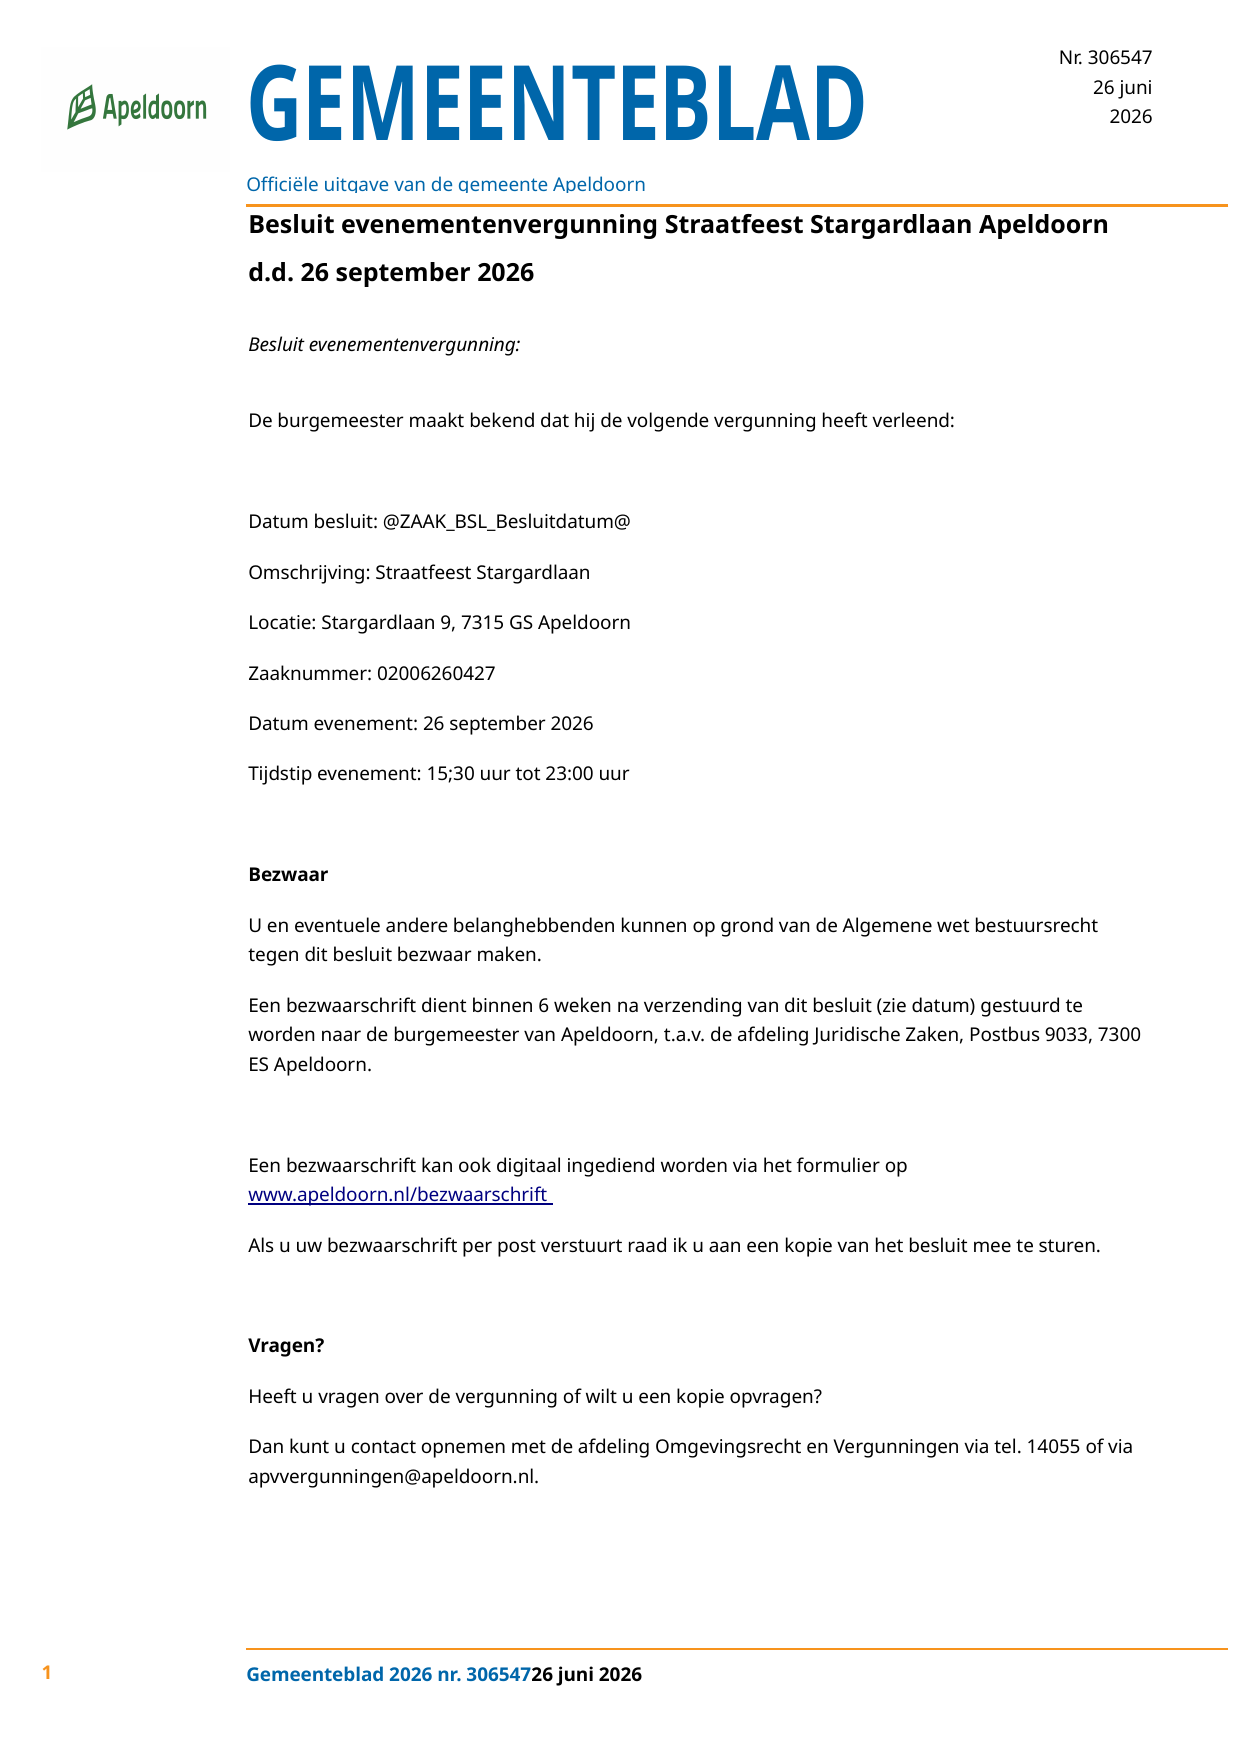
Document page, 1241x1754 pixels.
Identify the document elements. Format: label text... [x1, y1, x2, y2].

text Een bezwaarschrift kan ook digitaal ingediend worden via het formulier op www.apeldoorn.nl/bezwaarschrift [248, 1152, 1152, 1207]
text Een bezwaarschrift dient binnen 6 weken na verzending van dit besluit (zie datum) gestuurd te worden naar de burgemeester van Apeldoorn, t.a.v. de afdeling Juridische Zaken, Postbus 9033, 7300 ES Apeldoorn. [248, 992, 1152, 1077]
text Besluit evenementenvergunning Straatfeest Stargardlaan Apeldoorn d.d. 26 september 2026 [248, 207, 1152, 288]
text Besluit evenementenvergunning: [248, 331, 1152, 357]
text Zaaknummer: 02006260427 [248, 660, 1152, 685]
picture [41, 47, 231, 172]
text De burgemeester maakt bekend dat hij de volgende vergunning heeft verleend: [248, 408, 1152, 433]
text Als u uw bezwaarschrift per post verstuurt raad ik u aan een kopie van het besluit mee te sturen. [248, 1232, 1152, 1257]
text Bezwaar [248, 861, 1152, 887]
text U en eventuele andere belanghebbenden kunnen op grond van de Algemene wet bestuursrecht tegen dit besluit bezwaar maken. [248, 912, 1152, 967]
text Tijdstip evenement: 15;30 uur tot 23:00 uur [248, 761, 1152, 786]
text Datum besluit: @ZAAK_BSL_Besluitdatum@ [248, 508, 1152, 534]
text Dan kunt u contact opnemen met de afdeling Omgevingsrecht en Vergunningen via tel. 14055 of via apvvergunningen@apeldoorn.nl. [248, 1433, 1152, 1489]
text Datum evenement: 26 september 2026 [248, 710, 1152, 736]
text Vragen? [248, 1333, 1152, 1358]
text Omschrijving: Straatfeest Stargardlaan [248, 559, 1152, 584]
text Heeft u vragen over de vergunning of wilt u een kopie opvragen? [248, 1383, 1152, 1409]
text Locatie: Stargardlaan 9, 7315 GS Apeldoorn [248, 609, 1152, 635]
